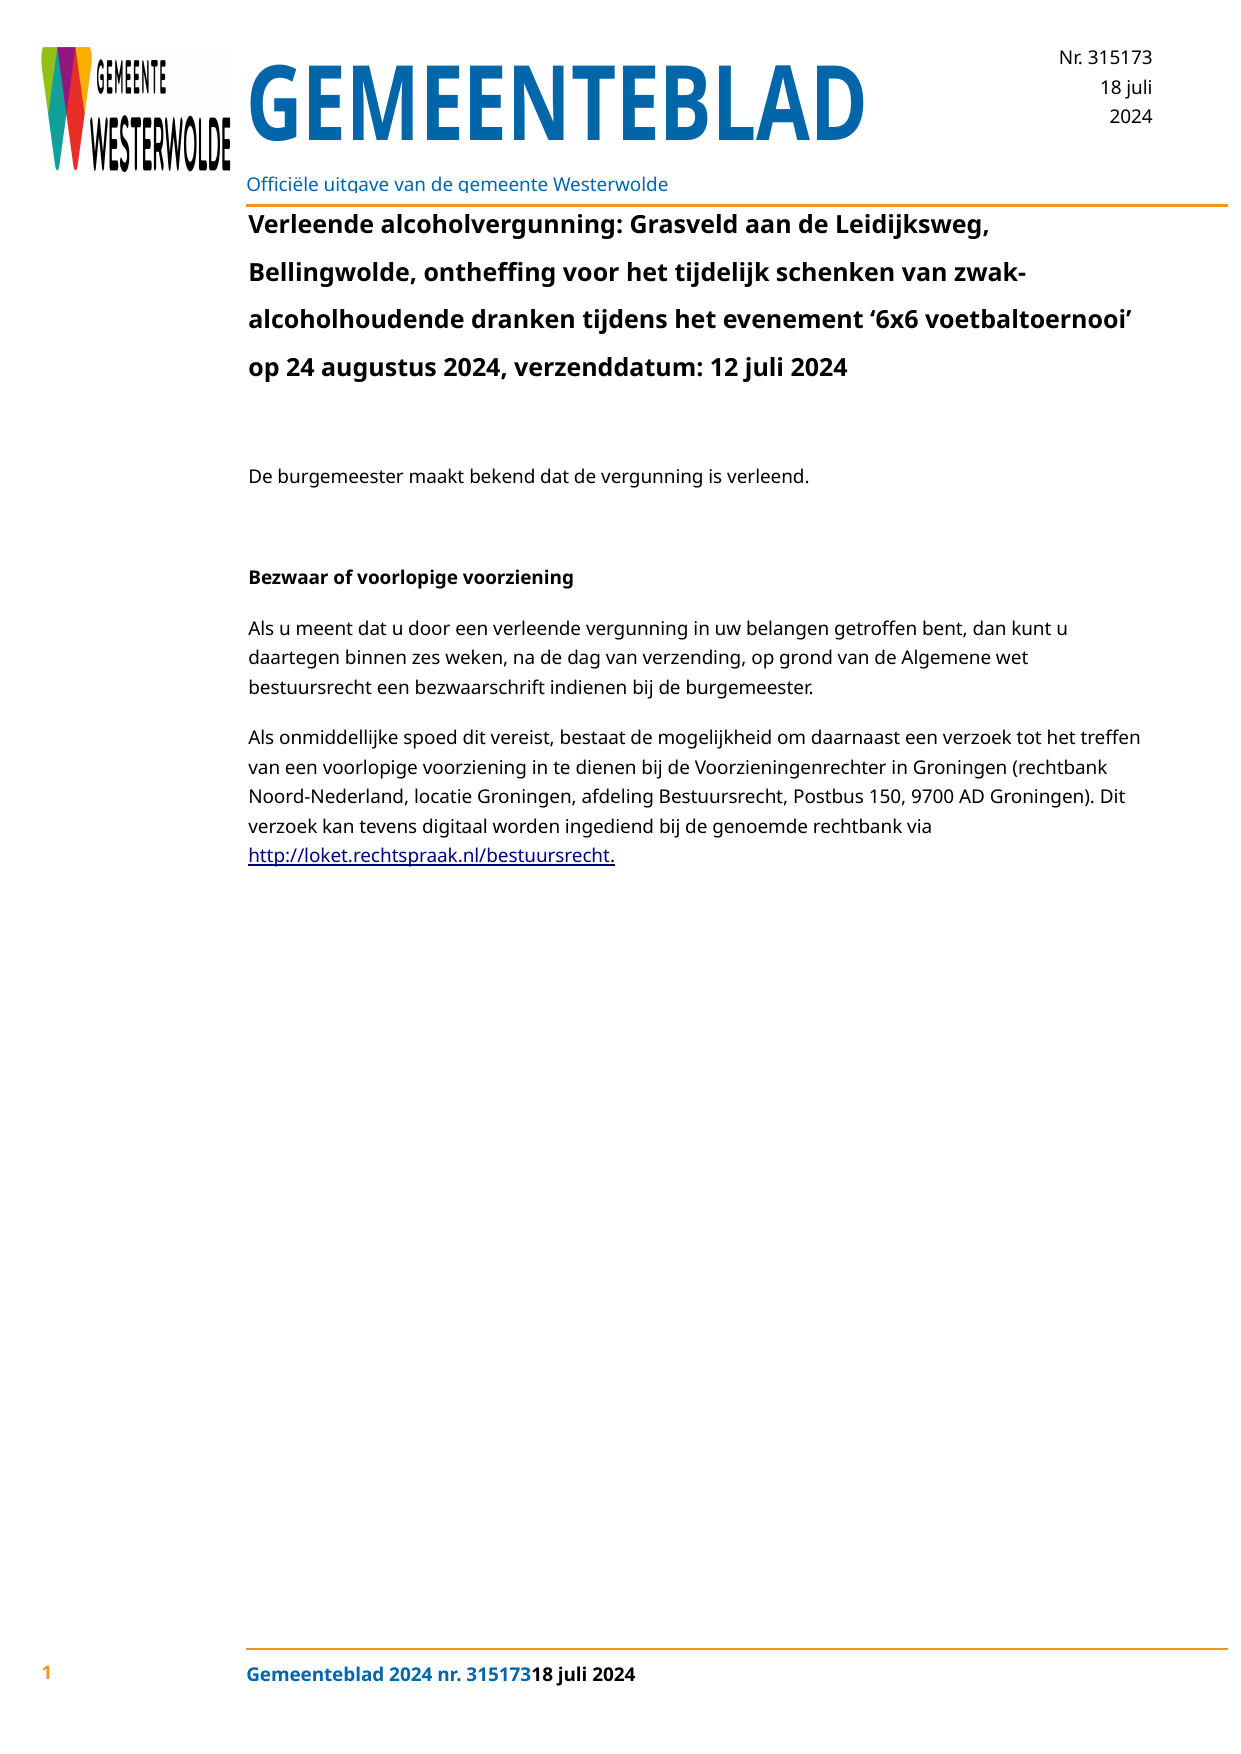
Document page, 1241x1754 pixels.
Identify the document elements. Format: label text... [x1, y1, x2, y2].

text Als u meent dat u door een verleende vergunning in uw belangen getroffen bent, dan kunt u daartegen binnen zes weken, na de dag van verzending, op grond van de Algemene wet bestuursrecht een bezwaarschrift indienen bij de burgemeester. [248, 615, 1152, 700]
text Bezwaar of voorlopige voorziening [248, 564, 1152, 590]
picture [41, 47, 231, 172]
text De burgemeester maakt bekend dat de vergunning is verleend. [248, 463, 1152, 489]
text Verleende alcoholvergunning: Grasveld aan de Leidijksweg, Bellingwolde, ontheffing voor het tijdelijk schenken van zwak-alcoholhoudende dranken tijdens het evenement ‘6x6 voetbaltoernooi’ op 24 augustus 2024, verzenddatum: 12 juli 2024 [248, 207, 1152, 384]
text Als onmiddellijke spoed dit vereist, bestaat de mogelijkheid om daarnaast een verzoek tot het treffen van een voorlopige voorziening in te dienen bij de Voorzieningenrechter in Groningen (rechtbank Noord-Nederland, locatie Groningen, afdeling Bestuursrecht, Postbus 150, 9700 AD Groningen). Dit verzoek kan tevens digitaal worden ingediend bij de genoemde rechtbank via http://loket.rechtspraak.nl/bestuursrecht. [248, 724, 1152, 868]
